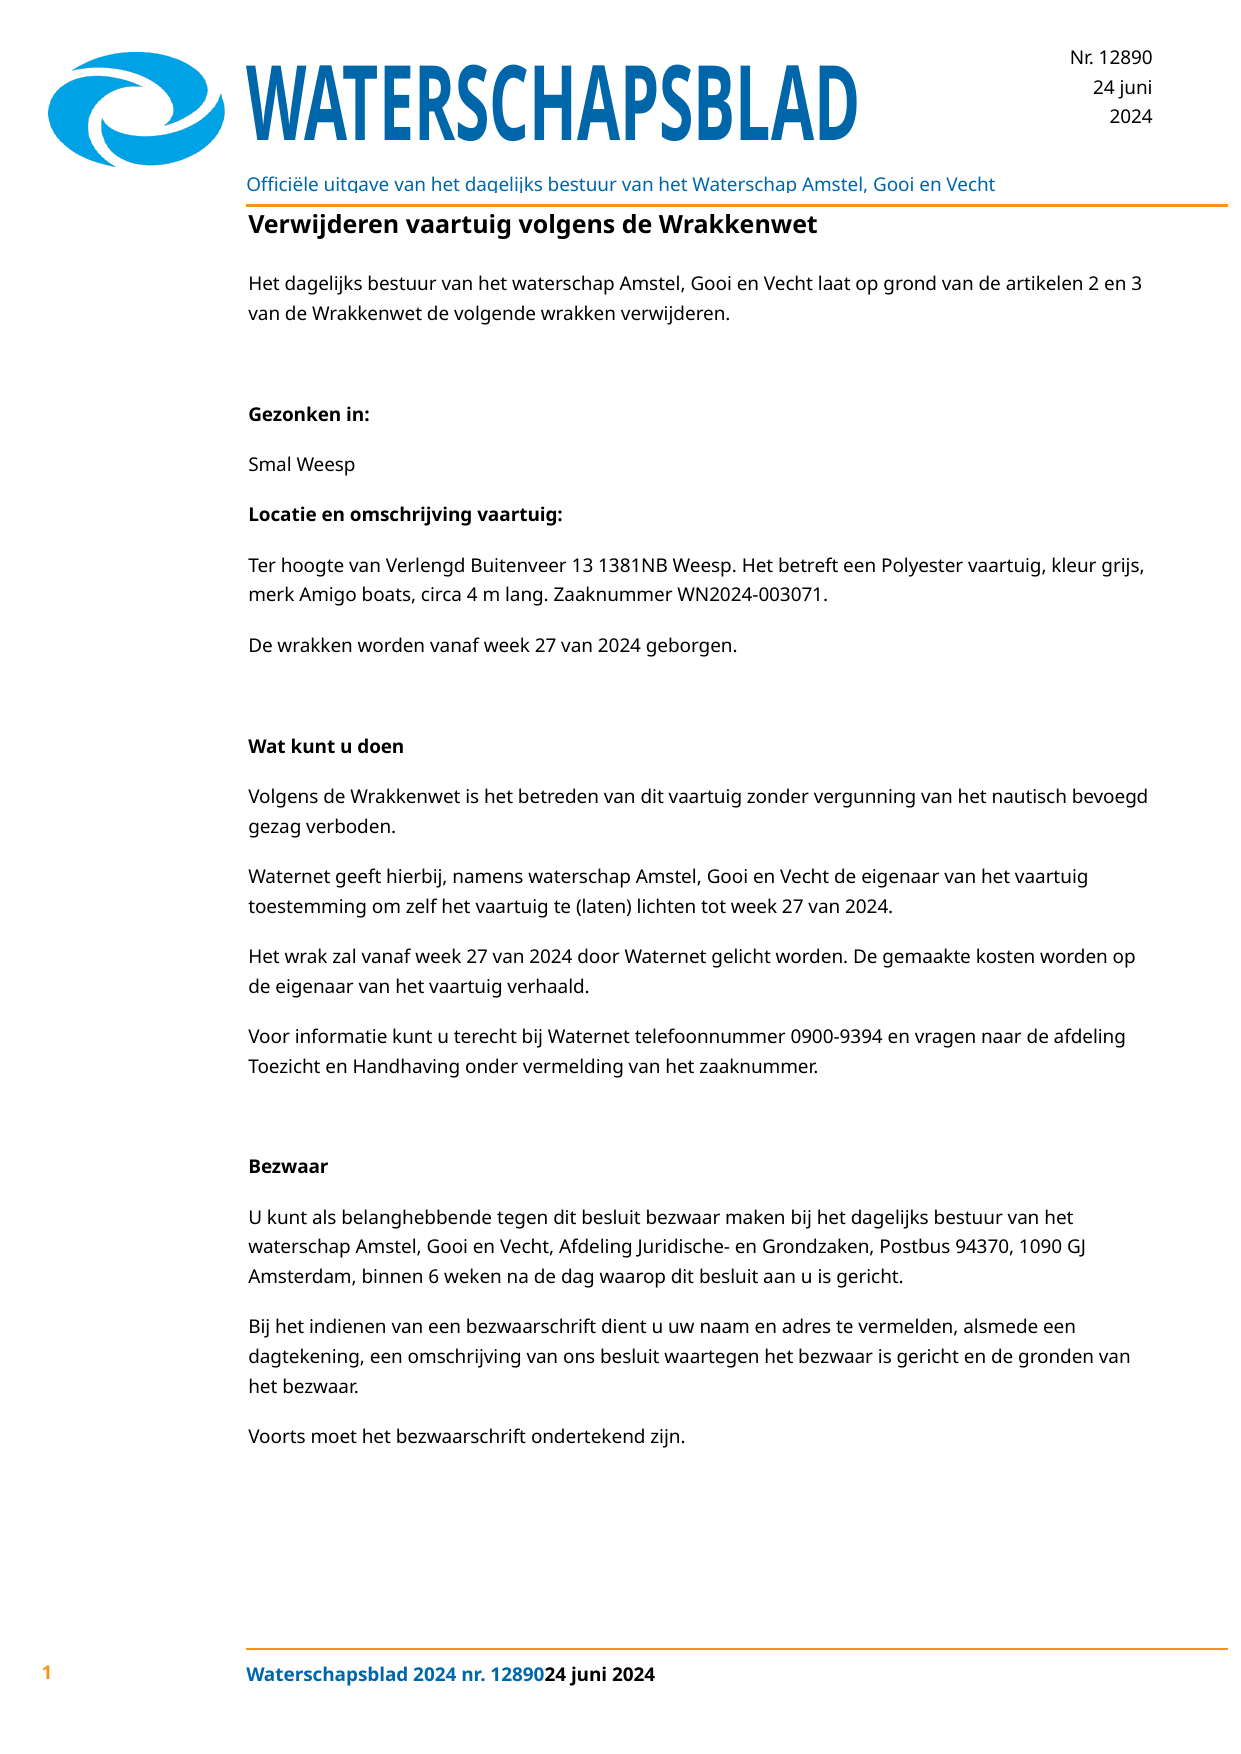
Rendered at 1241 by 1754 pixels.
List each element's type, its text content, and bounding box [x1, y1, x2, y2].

text Verwijderen vaartuig volgens de Wrakkenwet [248, 207, 1152, 241]
text Locatie en omschrijving vaartuig: [248, 502, 1152, 527]
text Volgens de Wrakkenwet is het betreden van dit vaartuig zonder vergunning van het nautisch bevoegd gezag verboden. [248, 783, 1152, 838]
text Wat kunt u doen [248, 733, 1152, 758]
text Ter hoogte van Verlengd Buitenveer 13 1381NB Weesp. Het betreft een Polyester vaartuig, kleur grijs, merk Amigo boats, circa 4 m lang. Zaaknummer WN2024-003071. [248, 552, 1152, 607]
text Voorts moet het bezwaarschrift ondertekend zijn. [248, 1423, 1152, 1449]
picture [41, 47, 231, 172]
text De wrakken worden vanaf week 27 van 2024 geborgen. [248, 632, 1152, 658]
text Waternet geeft hierbij, namens waterschap Amstel, Gooi en Vecht de eigenaar van het vaartuig toestemming om zelf het vaartuig te (laten) lichten tot week 27 van 2024. [248, 863, 1152, 918]
text Het dagelijks bestuur van het waterschap Amstel, Gooi en Vecht laat op grond van de artikelen 2 en 3 van de Wrakkenwet de volgende wrakken verwijderen. [248, 270, 1152, 326]
text Bezwaar [248, 1154, 1152, 1179]
text Het wrak zal vanaf week 27 van 2024 door Waternet gelicht worden. De gemaakte kosten worden op de eigenaar van het vaartuig verhaald. [248, 943, 1152, 998]
text Smal Weesp [248, 451, 1152, 477]
text Bij het indienen van een bezwaarschrift dient u uw naam en adres te vermelden, alsmede een dagtekening, een omschrijving van ons besluit waartegen het bezwaar is gericht en de gronden van het bezwaar. [248, 1314, 1152, 1398]
text Gezonken in: [248, 401, 1152, 426]
text Voor informatie kunt u terecht bij Waternet telefoonnummer 0900-9394 en vragen naar de afdeling Toezicht en Handhaving onder vermelding van het zaaknummer. [248, 1023, 1152, 1078]
text U kunt als belanghebbende tegen dit besluit bezwaar maken bij het dagelijks bestuur van het waterschap Amstel, Gooi en Vecht, Afdeling Juridische- en Grondzaken, Postbus 94370, 1090 GJ Amsterdam, binnen 6 weken na de dag waarop dit besluit aan u is gericht. [248, 1204, 1152, 1289]
